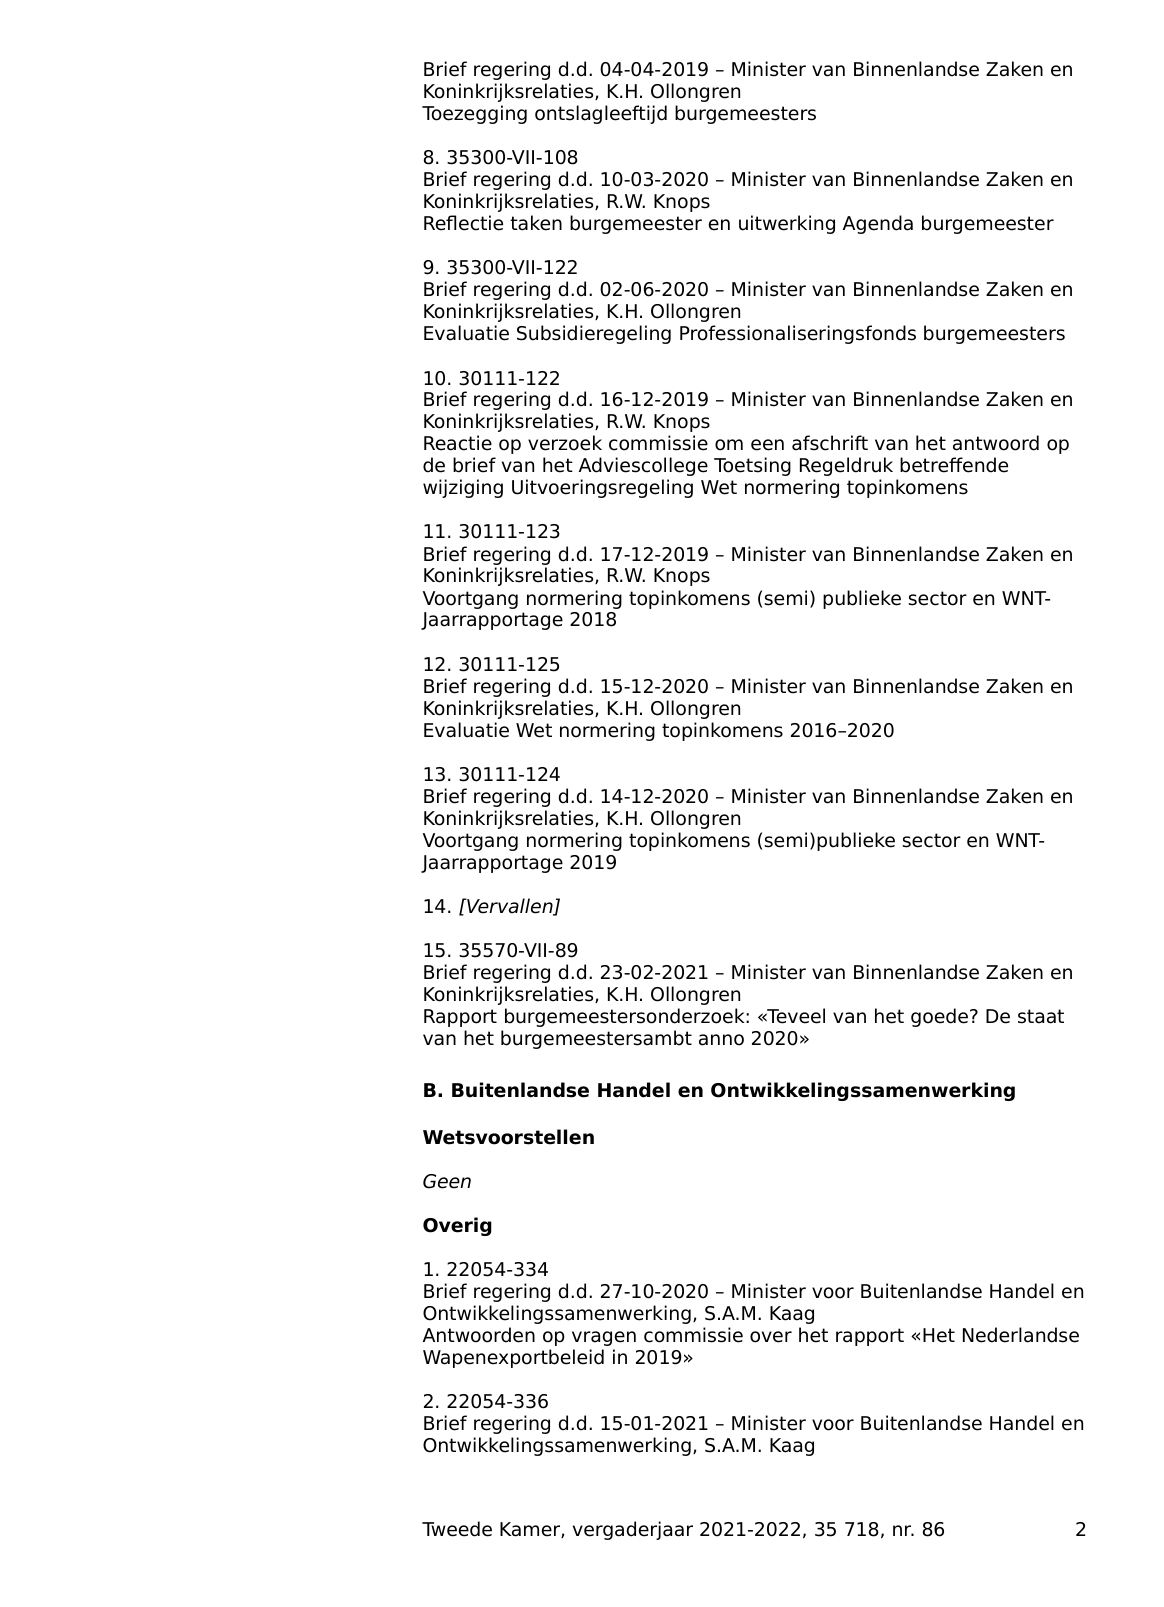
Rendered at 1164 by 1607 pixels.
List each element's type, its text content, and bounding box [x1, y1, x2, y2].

subtitle Overig [422, 1215, 1087, 1237]
text Toezegging ontslagleeftijd burgemeesters [422, 103, 1087, 125]
text Brief regering d.d. 02-06-2020 – Minister van Binnenlandse Zaken en Koninkrijksrelaties, K.H. Ollongren [422, 279, 1087, 323]
text Brief regering d.d. 23-02-2021 – Minister van Binnenlandse Zaken en Koninkrijksrelaties, K.H. Ollongren [422, 962, 1087, 1006]
text 1. 22054-334 [422, 1259, 1087, 1281]
text Wapenexportbeleid in 2019» [422, 1347, 1087, 1369]
text Brief regering d.d. 15-12-2020 – Minister van Binnenlandse Zaken en Koninkrijksrelaties, K.H. Ollongren [422, 676, 1087, 719]
text Brief regering d.d. 14-12-2020 – Minister van Binnenlandse Zaken en Koninkrijksrelaties, K.H. Ollongren [422, 786, 1087, 829]
subtitle Wetsvoorstellen [422, 1127, 1087, 1149]
text 2. 22054-336 [422, 1391, 1087, 1413]
text Rapport burgemeestersonderzoek: «Teveel van het goede? De staat van het burgemeestersambt anno 2020» [422, 1006, 1087, 1050]
text 14. [Vervallen] [422, 896, 1087, 918]
text Brief regering d.d. 04-04-2019 – Minister van Binnenlandse Zaken en Koninkrijksrelaties, K.H. Ollongren [422, 59, 1087, 103]
text Brief regering d.d. 16-12-2019 – Minister van Binnenlandse Zaken en Koninkrijksrelaties, R.W. Knops [422, 389, 1087, 433]
text 13. 30111-124 [422, 764, 1087, 786]
text 11. 30111-123 [422, 521, 1087, 543]
text 15. 35570-VII-89 [422, 940, 1087, 962]
text Reactie op verzoek commissie om een afschrift van het antwoord op de brief van het Adviescollege Toetsing Regeldruk betreffende wijziging Uitvoeringsregeling Wet normering topinkomens [422, 433, 1087, 499]
text Geen [422, 1171, 1087, 1193]
text Reflectie taken burgemeester en uitwerking Agenda burgemeester [422, 213, 1087, 235]
text Evaluatie Wet normering topinkomens 2016–2020 [422, 719, 1087, 741]
text Brief regering d.d. 27-10-2020 – Minister voor Buitenlandse Handel en Ontwikkelingssamenwerking, S.A.M. Kaag [422, 1281, 1087, 1325]
text 10. 30111-122 [422, 367, 1087, 389]
text Brief regering d.d. 10-03-2020 – Minister van Binnenlandse Zaken en Koninkrijksrelaties, R.W. Knops [422, 169, 1087, 213]
text 9. 35300-VII-122 [422, 257, 1087, 279]
text Voortgang normering topinkomens (semi) publieke sector en WNT-Jaarrapportage 2018 [422, 587, 1087, 631]
text 12. 30111-125 [422, 653, 1087, 676]
text Voortgang normering topinkomens (semi)publieke sector en WNT-Jaarrapportage 2019 [422, 829, 1087, 873]
text 8. 35300-VII-108 [422, 147, 1087, 169]
text Antwoorden op vragen commissie over het rapport «Het Nederlandse [422, 1325, 1087, 1347]
subtitle B. Buitenlandse Handel en Ontwikkelingssamenwerking [422, 1080, 1087, 1102]
text Brief regering d.d. 15-01-2021 – Minister voor Buitenlandse Handel en Ontwikkelingssamenwerking, S.A.M. Kaag [422, 1413, 1087, 1457]
text Brief regering d.d. 17-12-2019 – Minister van Binnenlandse Zaken en Koninkrijksrelaties, R.W. Knops [422, 543, 1087, 587]
text Evaluatie Subsidieregeling Professionaliseringsfonds burgemeesters [422, 323, 1087, 345]
